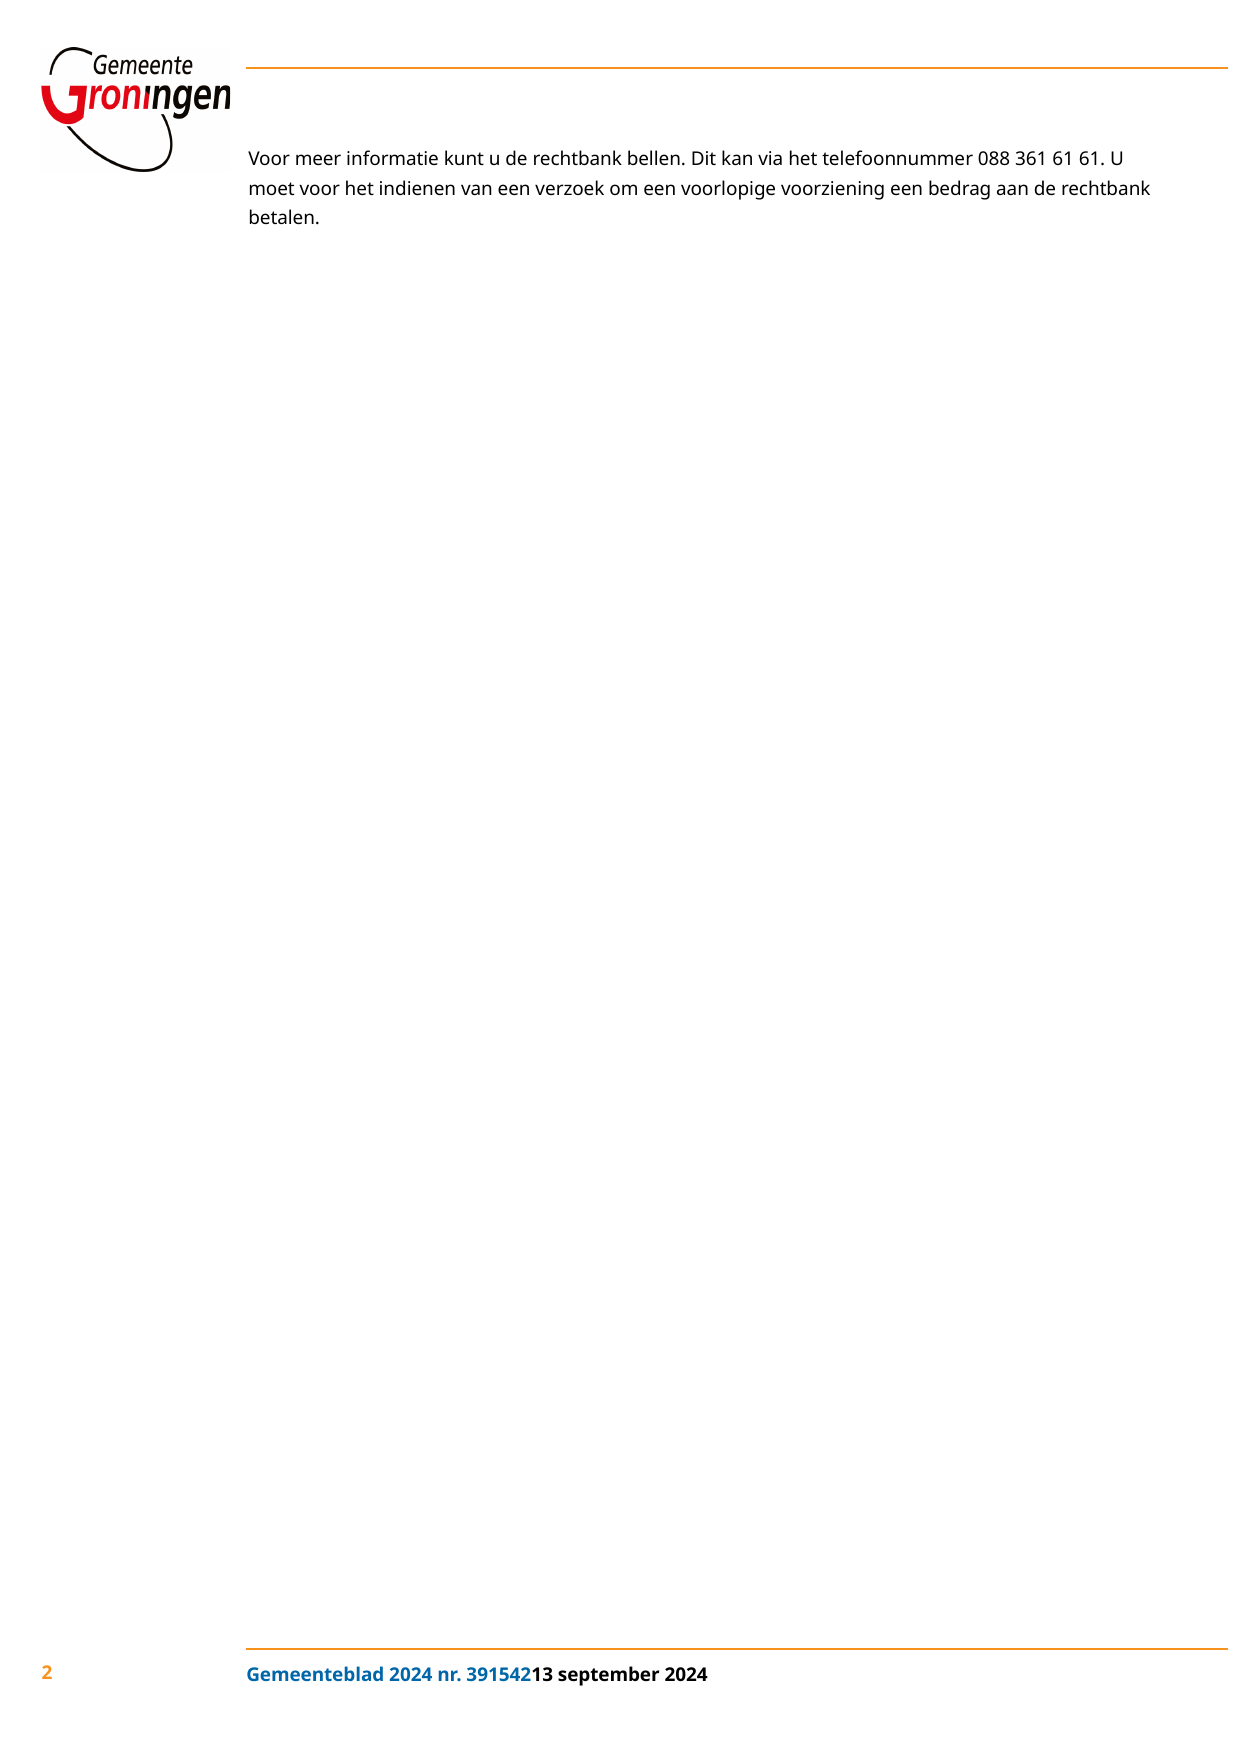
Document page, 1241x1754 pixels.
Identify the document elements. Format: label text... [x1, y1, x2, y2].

text Voor meer informatie kunt u de rechtbank bellen. Dit kan via het telefoonnummer 088 361 61 61. U moet voor het indienen van een verzoek om een voorlopige voorziening een bedrag aan de rechtbank betalen. [248, 145, 1152, 230]
picture [41, 47, 231, 172]
